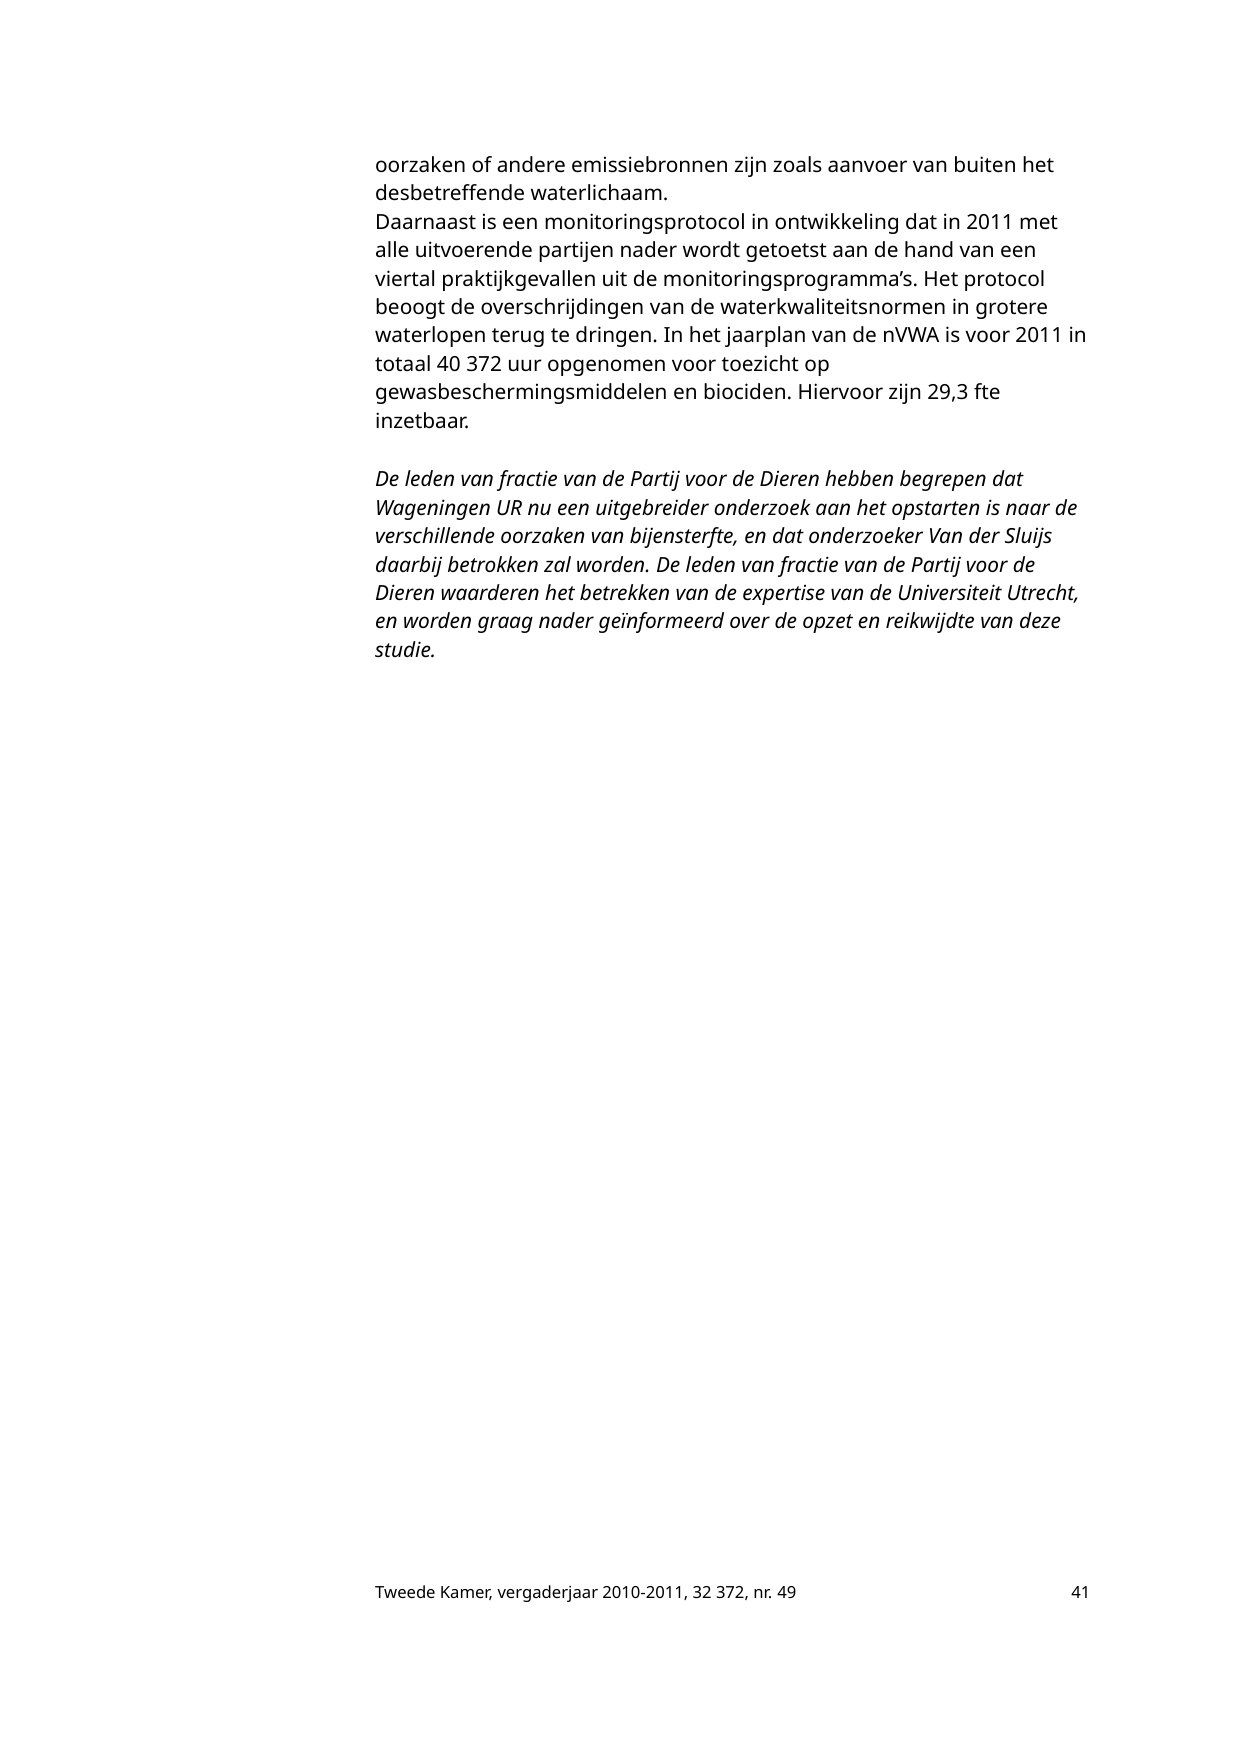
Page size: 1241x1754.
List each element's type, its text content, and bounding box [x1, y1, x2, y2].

text oorzaken of andere emissiebronnen zijn zoals aanvoer van buiten het desbetreffende waterlichaam. [375, 150, 1090, 207]
text De leden van fractie van de Partij voor de Dieren hebben begrepen dat Wageningen UR nu een uitgebreider onderzoek aan het opstarten is naar de verschillende oorzaken van bijensterfte, en dat onderzoeker Van der Sluijs daarbij betrokken zal worden. De leden van fractie van de Partij voor de Dieren waarderen het betrekken van de expertise van de Universiteit Utrecht, en worden graag nader geïnformeerd over de opzet en reikwijdte van deze studie. [375, 464, 1090, 663]
text Daarnaast is een monitoringsprotocol in ontwikkeling dat in 2011 met alle uitvoerende partijen nader wordt getoetst aan de hand van een viertal praktijkgevallen uit de monitoringsprogramma’s. Het protocol beoogt de overschrijdingen van de waterkwaliteitsnormen in grotere waterlopen terug te dringen. In het jaarplan van de nVWA is voor 2011 in totaal 40 372 uur opgenomen voor toezicht op gewasbeschermingsmiddelen en biociden. Hiervoor zijn 29,3 fte inzetbaar. [375, 207, 1090, 434]
